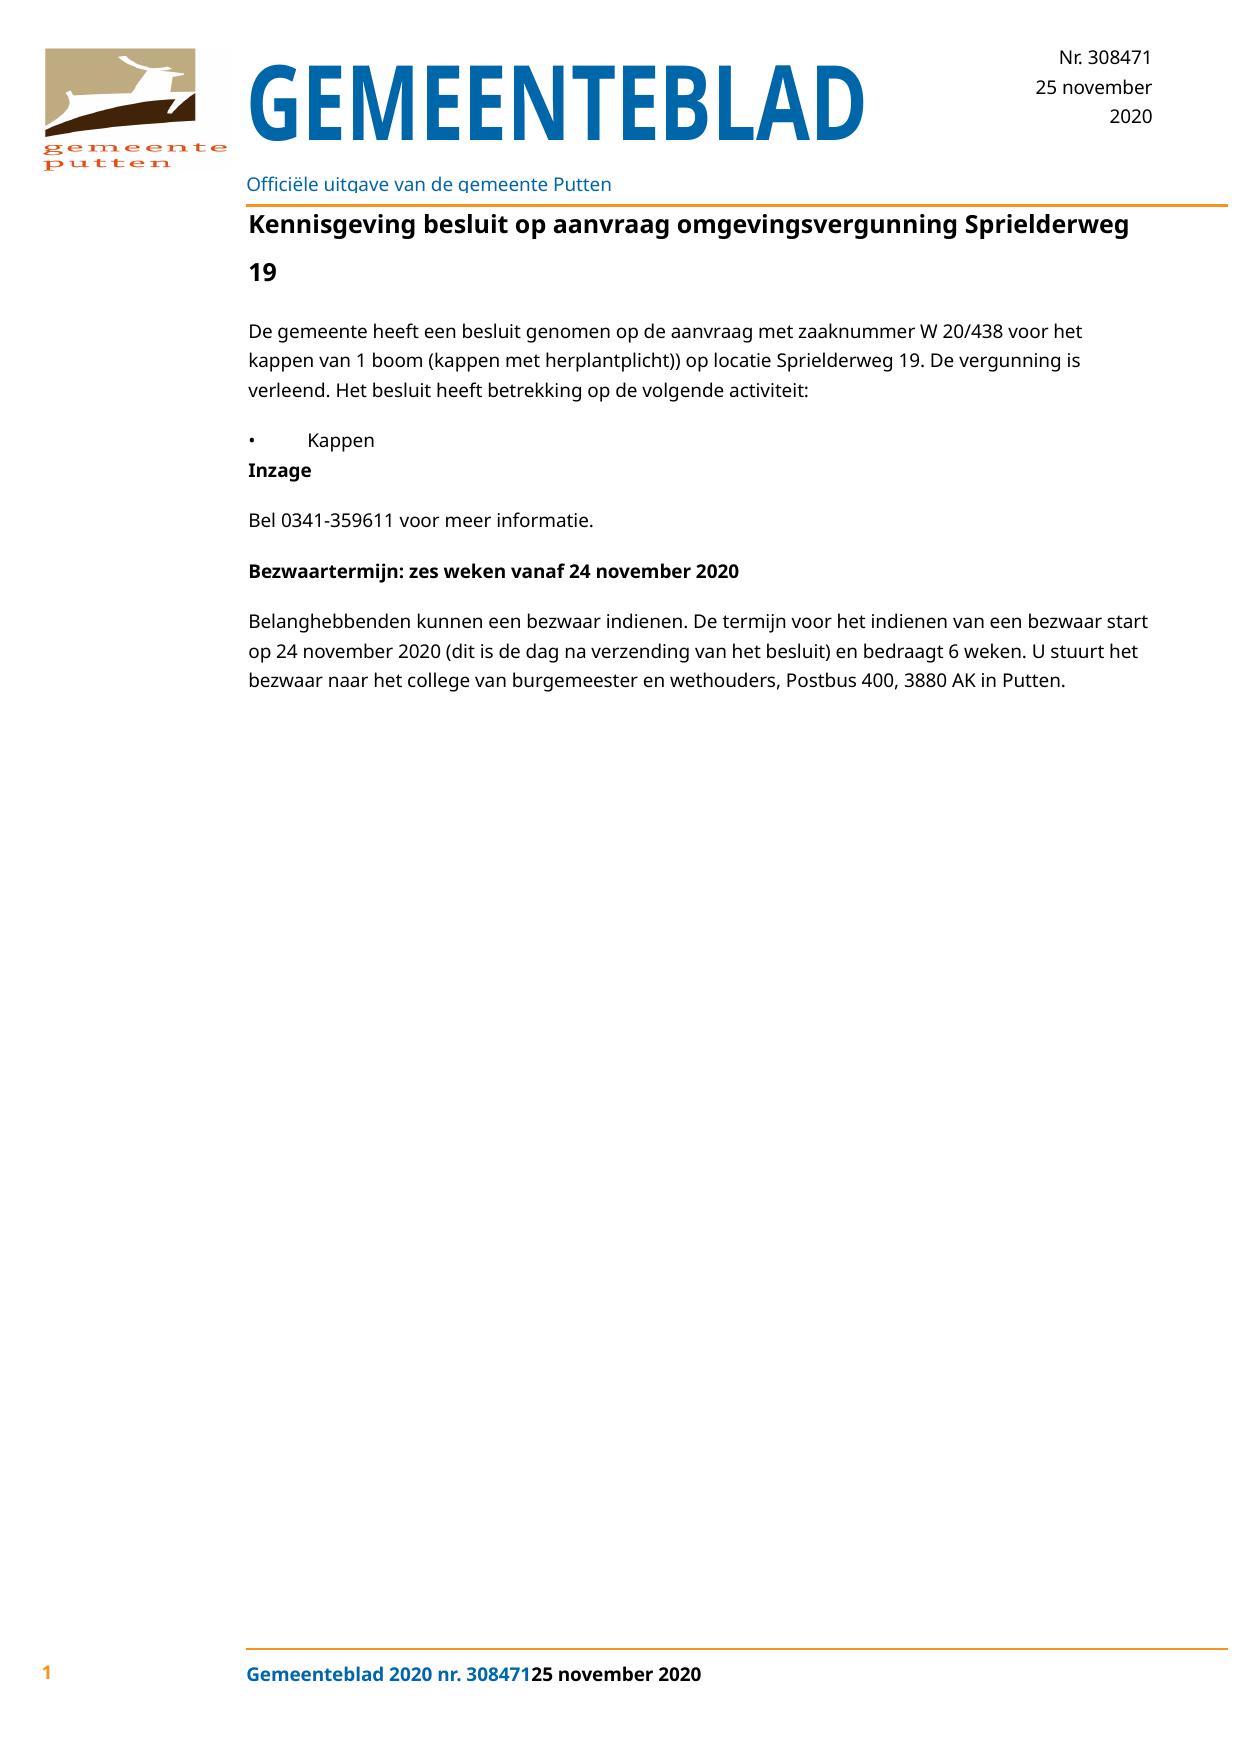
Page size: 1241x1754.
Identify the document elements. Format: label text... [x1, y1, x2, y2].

text De gemeente heeft een besluit genomen op de aanvraag met zaaknummer W 20/438 voor het kappen van 1 boom (kappen met herplantplicht)) op locatie Sprielderweg 19. De vergunning is verleend. Het besluit heeft betrekking op de volgende activiteit: [248, 318, 1152, 403]
text Bel 0341-359611 voor meer informatie. [248, 507, 1152, 533]
text Bezwaartermijn: zes weken vanaf 24 november 2020 [248, 558, 1152, 584]
text Kennisgeving besluit op aanvraag omgevingsvergunning Sprielderweg 19 [248, 207, 1152, 288]
text Belanghebbenden kunnen een bezwaar indienen. De termijn voor het indienen van een bezwaar start op 24 november 2020 (dit is de dag na verzending van het besluit) en bedraagt 6 weken. U stuurt het bezwaar naar het college van burgemeester en wethouders, Postbus 400, 3880 AK in Putten. [248, 608, 1152, 693]
text Inzage [248, 457, 1152, 483]
list Kappen [248, 427, 1152, 453]
picture [41, 47, 231, 172]
